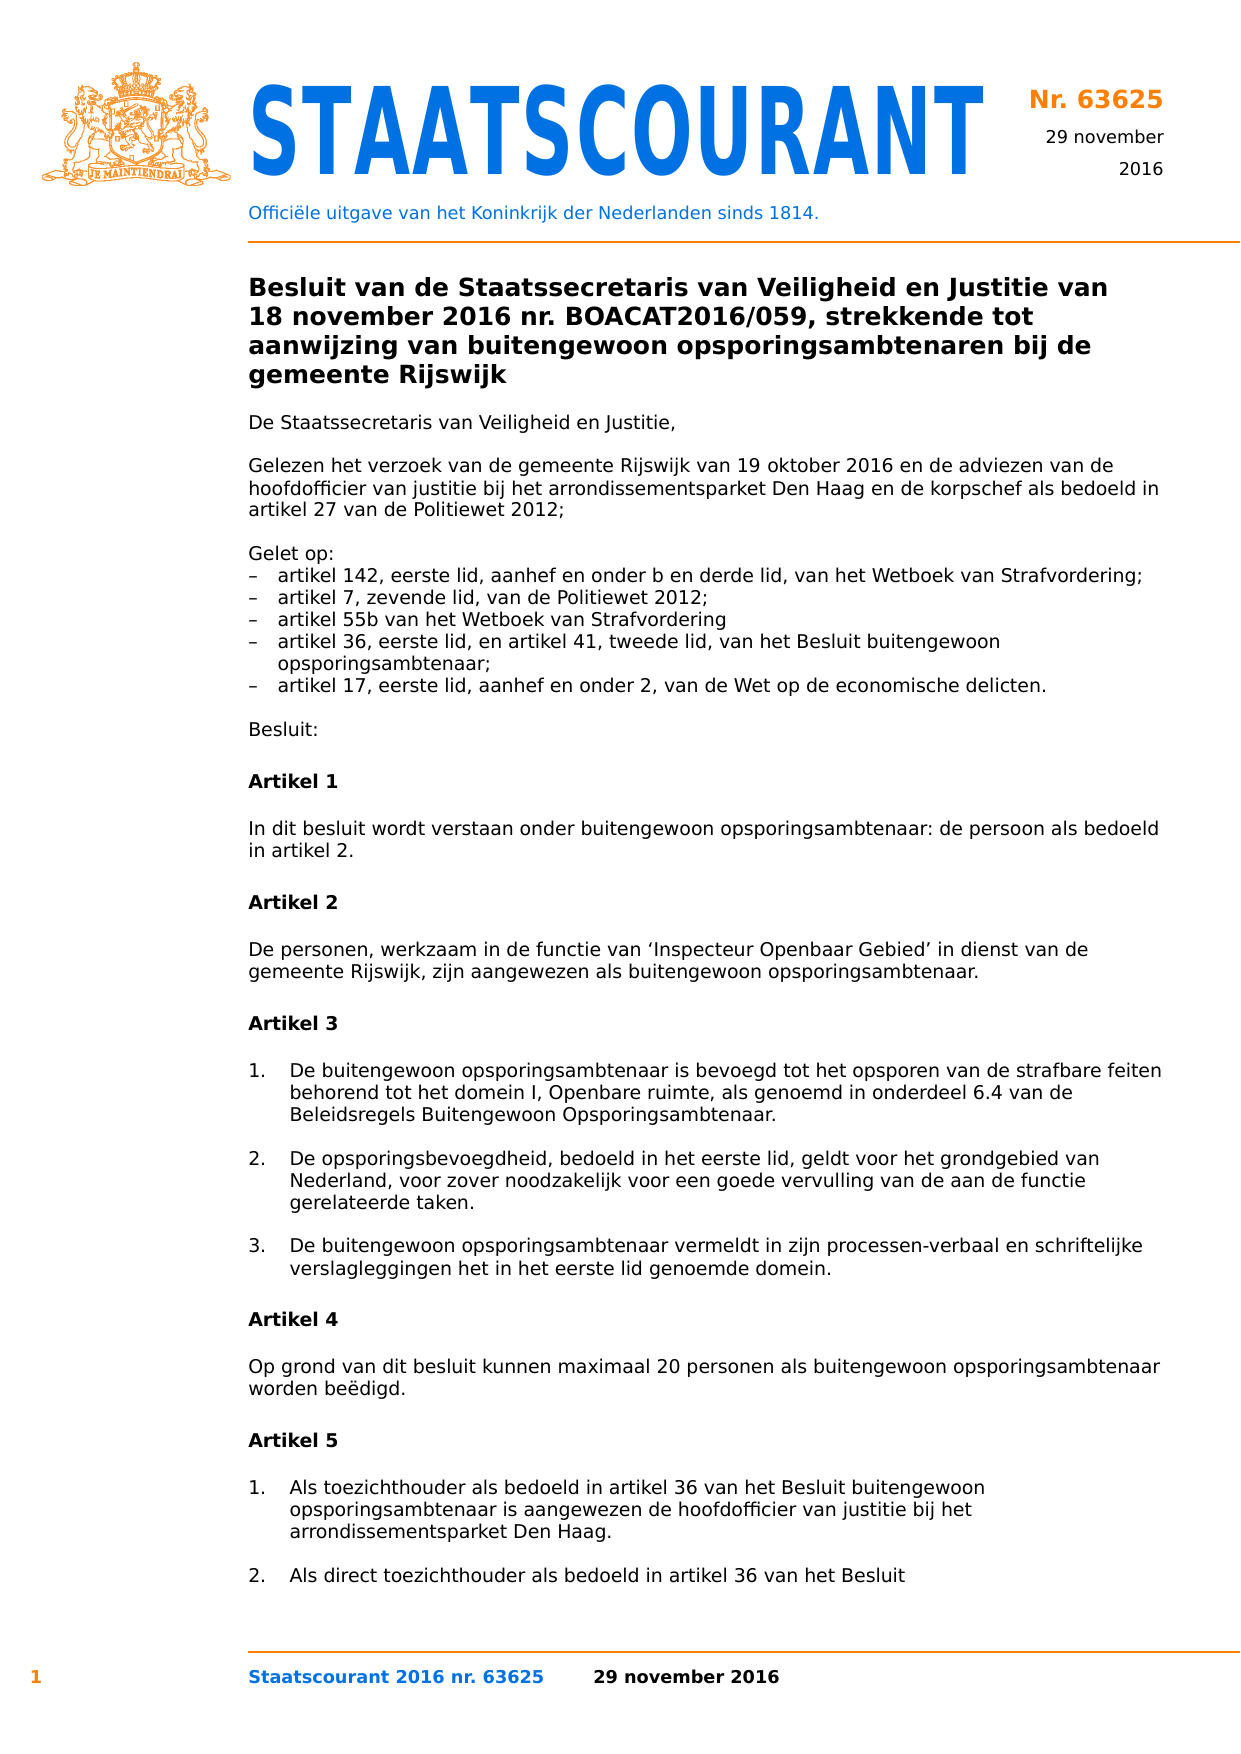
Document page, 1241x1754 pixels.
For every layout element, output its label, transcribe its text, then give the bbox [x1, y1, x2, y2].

subtitle Besluit van de Staatssecretaris van Veiligheid en Justitie van 18 november 2016 nr. BOACAT2016/059, strekkende tot aanwijzing van buitengewoon opsporingsambtenaren bij de gemeente Rijswijk [248, 273, 1163, 390]
text 3. De buitengewoon opsporingsambtenaar vermeldt in zijn processen-verbaal en schriftelijke verslagleggingen het in het eerste lid genoemde domein. [248, 1235, 1163, 1279]
text Besluit: [248, 719, 1163, 741]
table_header Nr. 63625 [998, 62, 1240, 121]
subtitle Artikel 3 [248, 1013, 1163, 1035]
subtitle Artikel 2 [248, 892, 1163, 914]
table_cell Officiële uitgave van het Koninkrijk der Nederlanden sinds 1814. [248, 203, 1240, 241]
text – artikel 55b van het Wetboek van Strafvordering [248, 609, 1163, 631]
text Op grond van dit besluit kunnen maximaal 20 personen als buitengewoon opsporingsambtenaar worden beëdigd. [248, 1356, 1163, 1400]
text 1. Als toezichthouder als bedoeld in artikel 36 van het Besluit buitengewoon opsporingsambtenaar is aangewezen de hoofdofficier van justitie bij het arrondissementsparket Den Haag. [248, 1477, 1163, 1543]
text – artikel 7, zevende lid, van de Politiewet 2012; [248, 587, 1163, 609]
table_header [25, 62, 248, 241]
text – artikel 36, eerste lid, en artikel 41, tweede lid, van het Besluit buitengewoon opsporingsambtenaar; [248, 631, 1163, 675]
subtitle Artikel 4 [248, 1309, 1163, 1331]
text De Staatssecretaris van Veiligheid en Justitie, [248, 412, 1163, 433]
text In dit besluit wordt verstaan onder buitengewoon opsporingsambtenaar: de persoon als bedoeld in artikel 2. [248, 818, 1163, 862]
table_cell 29 november [998, 121, 1240, 153]
table_header STAATSCOURANT [248, 62, 998, 203]
text Gelet op: [248, 543, 1163, 565]
subtitle Artikel 5 [248, 1430, 1163, 1452]
text 2. De opsporingsbevoegdheid, bedoeld in het eerste lid, geldt voor het grondgebied van Nederland, voor zover noodzakelijk voor een goede vervulling van de aan de functie gerelateerde taken. [248, 1148, 1163, 1213]
text Gelezen het verzoek van de gemeente Rijswijk van 19 oktober 2016 en de adviezen van de hoofdofficier van justitie bij het arrondissementsparket Den Haag en de korpschef als bedoeld in artikel 27 van de Politiewet 2012; [248, 455, 1163, 521]
text – artikel 17, eerste lid, aanhef en onder 2, van de Wet op de economische delicten. [248, 675, 1163, 697]
table_cell 2016 [998, 153, 1240, 203]
text 2. Als direct toezichthouder als bedoeld in artikel 36 van het Besluit [248, 1565, 1163, 1587]
picture [41, 62, 231, 186]
text – artikel 142, eerste lid, aanhef en onder b en derde lid, van het Wetboek van Strafvordering; [248, 565, 1163, 587]
text De personen, werkzaam in de functie van ‘Inspecteur Openbaar Gebied’ in dienst van de gemeente Rijswijk, zijn aangewezen als buitengewoon opsporingsambtenaar. [248, 939, 1163, 983]
subtitle Artikel 1 [248, 771, 1163, 793]
text 1. De buitengewoon opsporingsambtenaar is bevoegd tot het opsporen van de strafbare feiten behorend tot het domein I, Openbare ruimte, als genoemd in onderdeel 6.4 van de Beleidsregels Buitengewoon Opsporingsambtenaar. [248, 1060, 1163, 1126]
